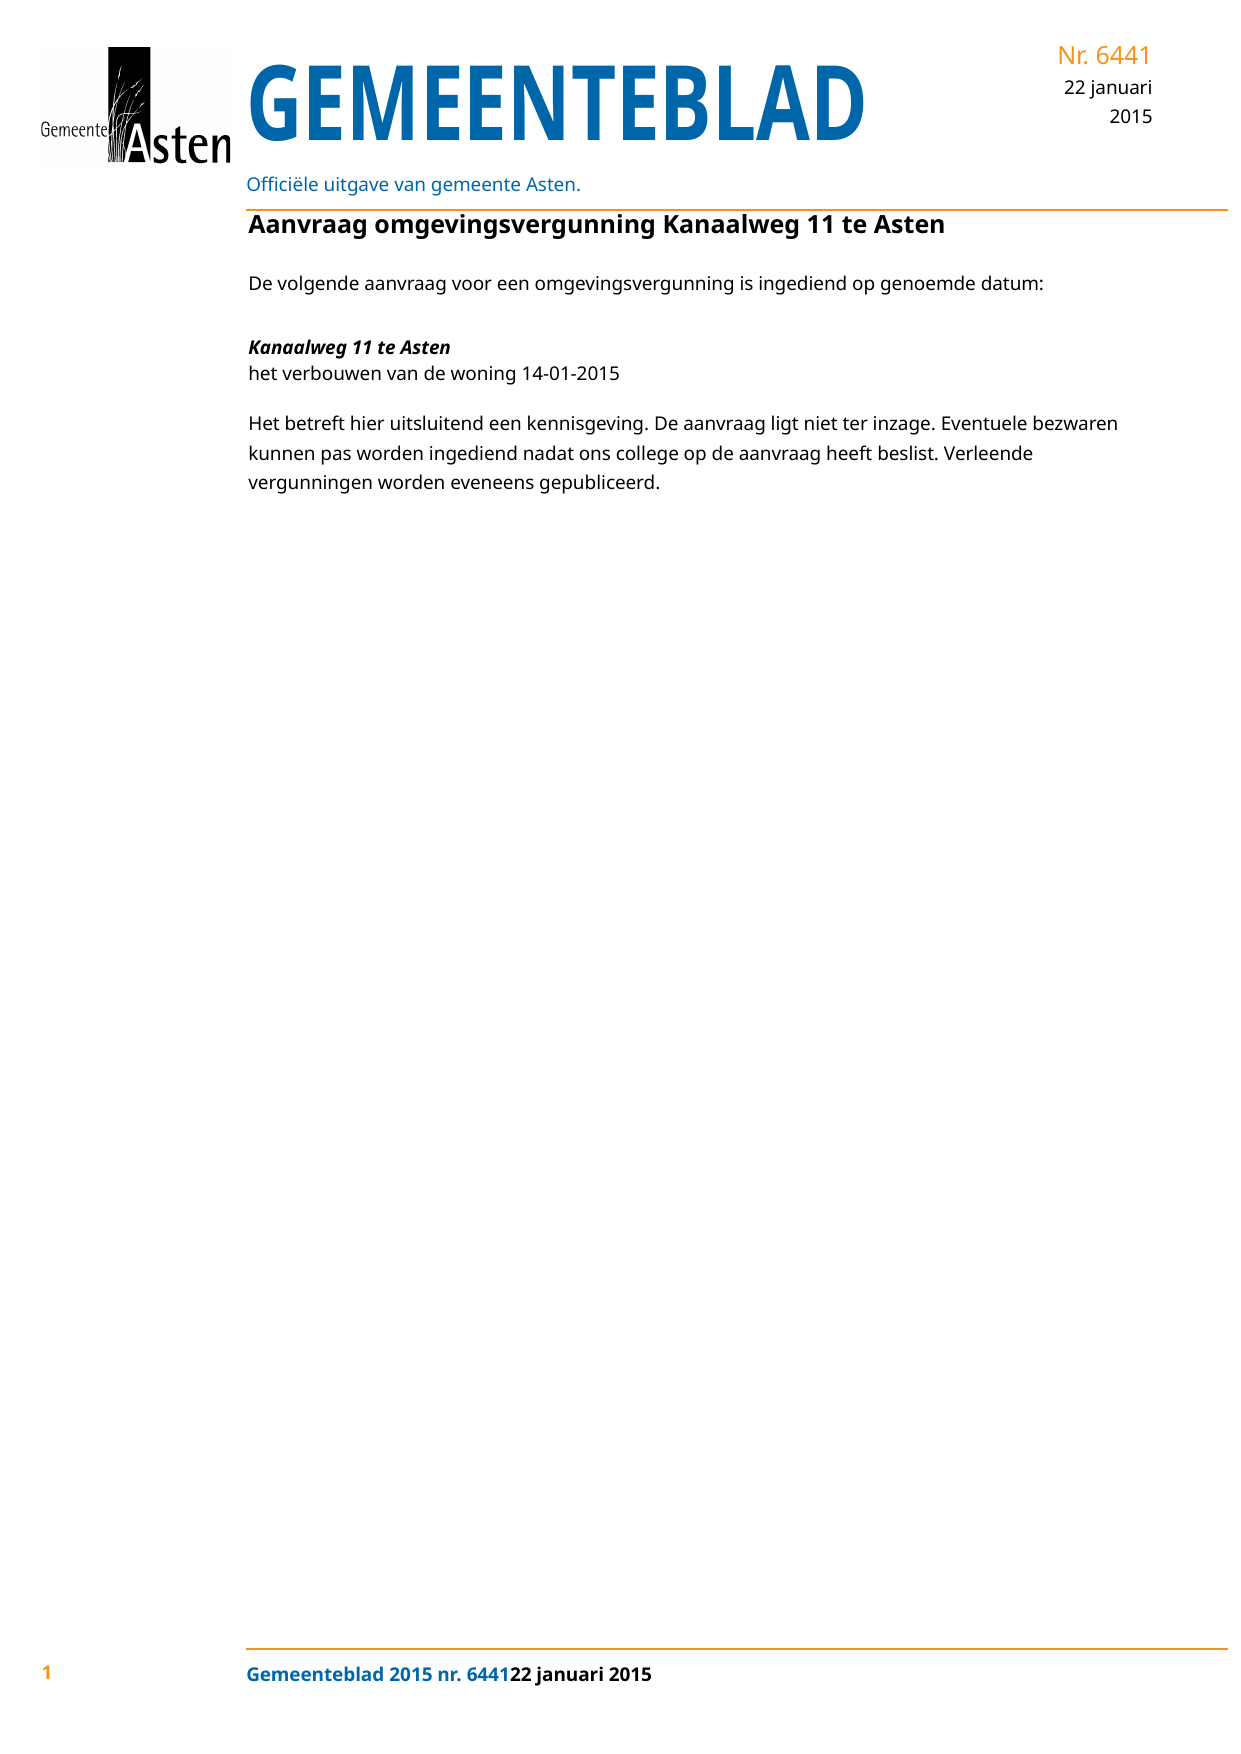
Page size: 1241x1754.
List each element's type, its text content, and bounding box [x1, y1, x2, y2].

text Aanvraag omgevingsvergunning Kanaalweg 11 te Asten [248, 211, 1152, 241]
text het verbouwen van de woning 14-01-2015 [248, 360, 1152, 386]
text Kanaalweg 11 te Asten [248, 334, 1152, 360]
picture [41, 47, 231, 172]
text De volgende aanvraag voor een omgevingsvergunning is ingediend op genoemde datum: [248, 270, 1152, 296]
text Het betreft hier uitsluitend een kennisgeving. De aanvraag ligt niet ter inzage. Eventuele bezwaren kunnen pas worden ingediend nadat ons college op de aanvraag heeft beslist. Verleende vergunningen worden eveneens gepubliceerd. [248, 410, 1152, 495]
